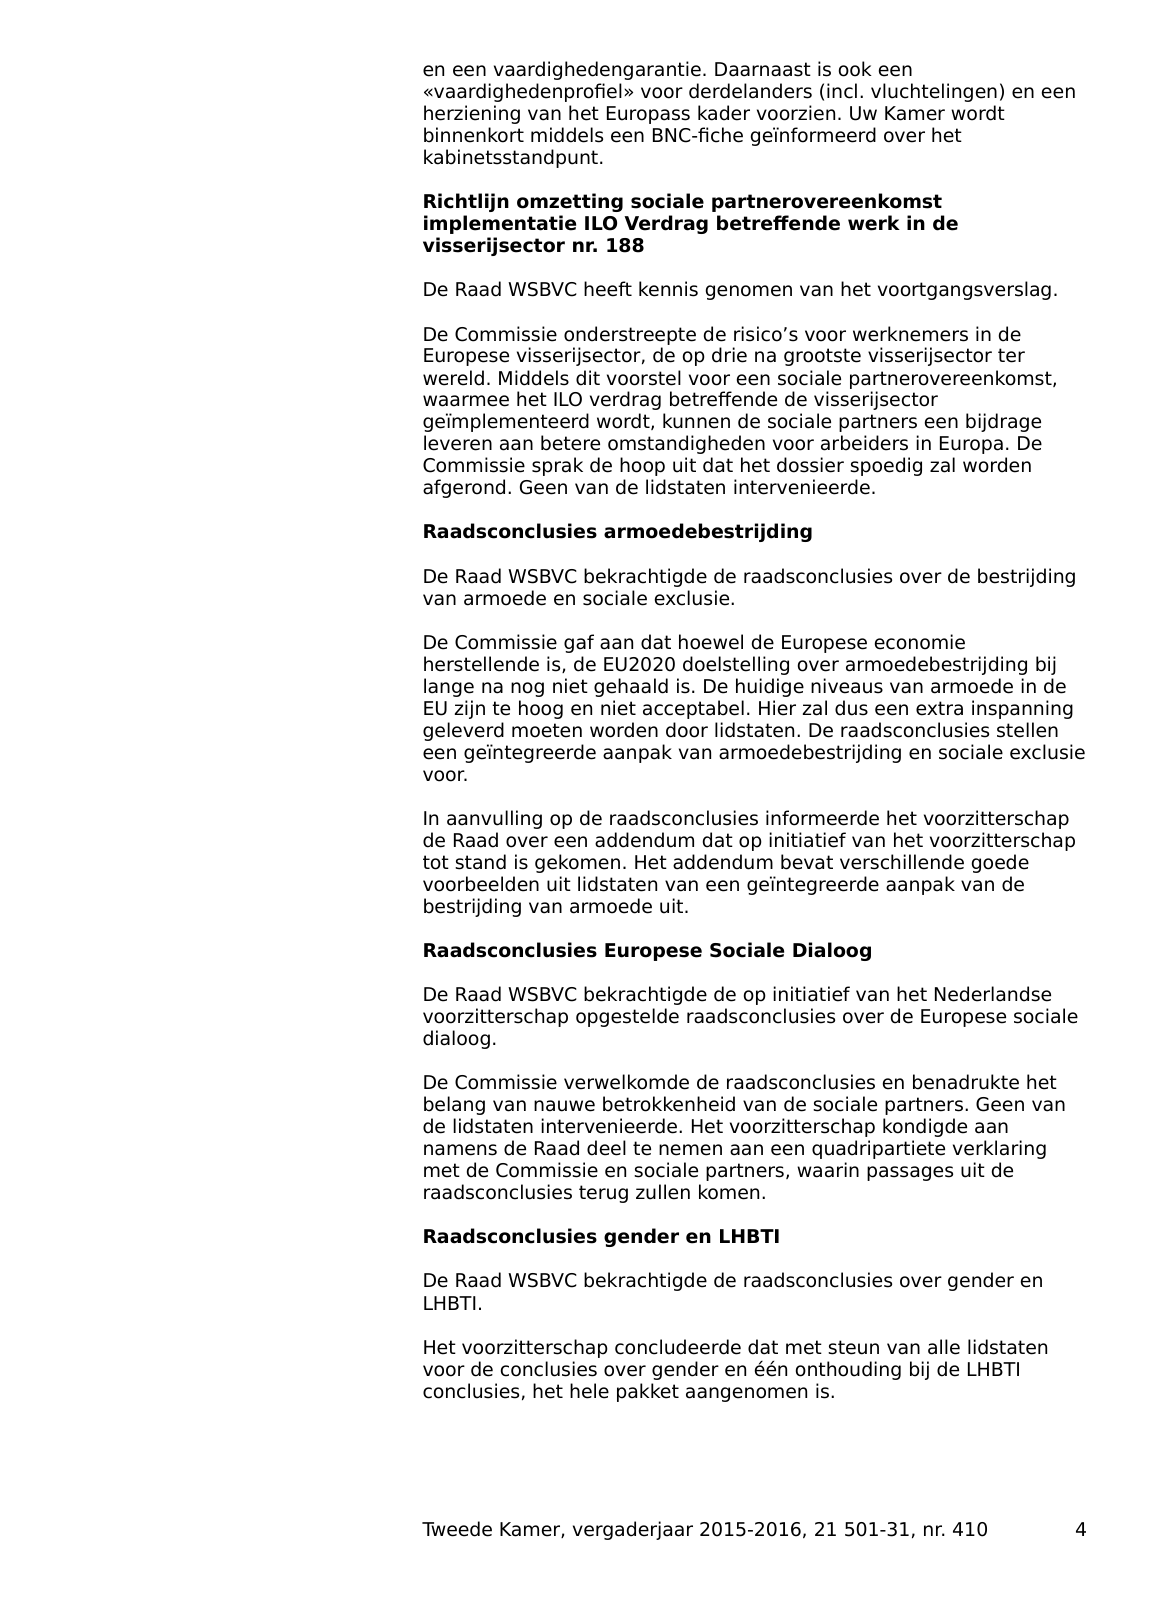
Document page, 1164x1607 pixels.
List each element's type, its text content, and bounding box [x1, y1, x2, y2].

subtitle Raadsconclusies Europese Sociale Dialoog [422, 940, 1087, 962]
text Het voorzitterschap concludeerde dat met steun van alle lidstaten voor de conclusies over gender en één onthouding bij de LHBTI conclusies, het hele pakket aangenomen is. [422, 1337, 1087, 1402]
subtitle Raadsconclusies armoedebestrijding [422, 521, 1087, 543]
text De Commissie verwelkomde de raadsconclusies en benadrukte het belang van nauwe betrokkenheid van de sociale partners. Geen van de lidstaten intervenieerde. Het voorzitterschap kondigde aan namens de Raad deel te nemen aan een quadripartiete verklaring met de Commissie en sociale partners, waarin passages uit de raadsconclusies terug zullen komen. [422, 1072, 1087, 1204]
text De Raad WSBVC bekrachtigde de raadsconclusies over gender en LHBTI. [422, 1270, 1087, 1314]
text De Raad WSBVC bekrachtigde de op initiatief van het Nederlandse voorzitterschap opgestelde raadsconclusies over de Europese sociale dialoog. [422, 984, 1087, 1050]
text In aanvulling op de raadsconclusies informeerde het voorzitterschap de Raad over een addendum dat op initiatief van het voorzitterschap tot stand is gekomen. Het addendum bevat verschillende goede voorbeelden uit lidstaten van een geïntegreerde aanpak van de bestrijding van armoede uit. [422, 808, 1087, 918]
text De Commissie gaf aan dat hoewel de Europese economie herstellende is, de EU2020 doelstelling over armoedebestrijding bij lange na nog niet gehaald is. De huidige niveaus van armoede in de EU zijn te hoog en niet acceptabel. Hier zal dus een extra inspanning geleverd moeten worden door lidstaten. De raadsconclusies stellen een geïntegreerde aanpak van armoedebestrijding en sociale exclusie voor. [422, 632, 1087, 786]
text De Raad WSBVC bekrachtigde de raadsconclusies over de bestrijding van armoede en sociale exclusie. [422, 566, 1087, 609]
subtitle Raadsconclusies gender en LHBTI [422, 1226, 1087, 1248]
text De Commissie onderstreepte de risico’s voor werknemers in de Europese visserijsector, de op drie na grootste visserijsector ter wereld. Middels dit voorstel voor een sociale partnerovereenkomst, waarmee het ILO verdrag betreffende de visserijsector geïmplementeerd wordt, kunnen de sociale partners een bijdrage leveren aan betere omstandigheden voor arbeiders in Europa. De Commissie sprak de hoop uit dat het dossier spoedig zal worden afgerond. Geen van de lidstaten intervenieerde. [422, 323, 1087, 499]
text en een vaardighedengarantie. Daarnaast is ook een «vaardighedenprofiel» voor derdelanders (incl. vluchtelingen) en een herziening van het Europass kader voorzien. Uw Kamer wordt binnenkort middels een BNC-fiche geïnformeerd over het kabinetsstandpunt. [422, 59, 1087, 169]
subtitle Richtlijn omzetting sociale partnerovereenkomst implementatie ILO Verdrag betreffende werk in de visserijsector nr. 188 [422, 191, 1087, 257]
text De Raad WSBVC heeft kennis genomen van het voortgangsverslag. [422, 279, 1087, 301]
